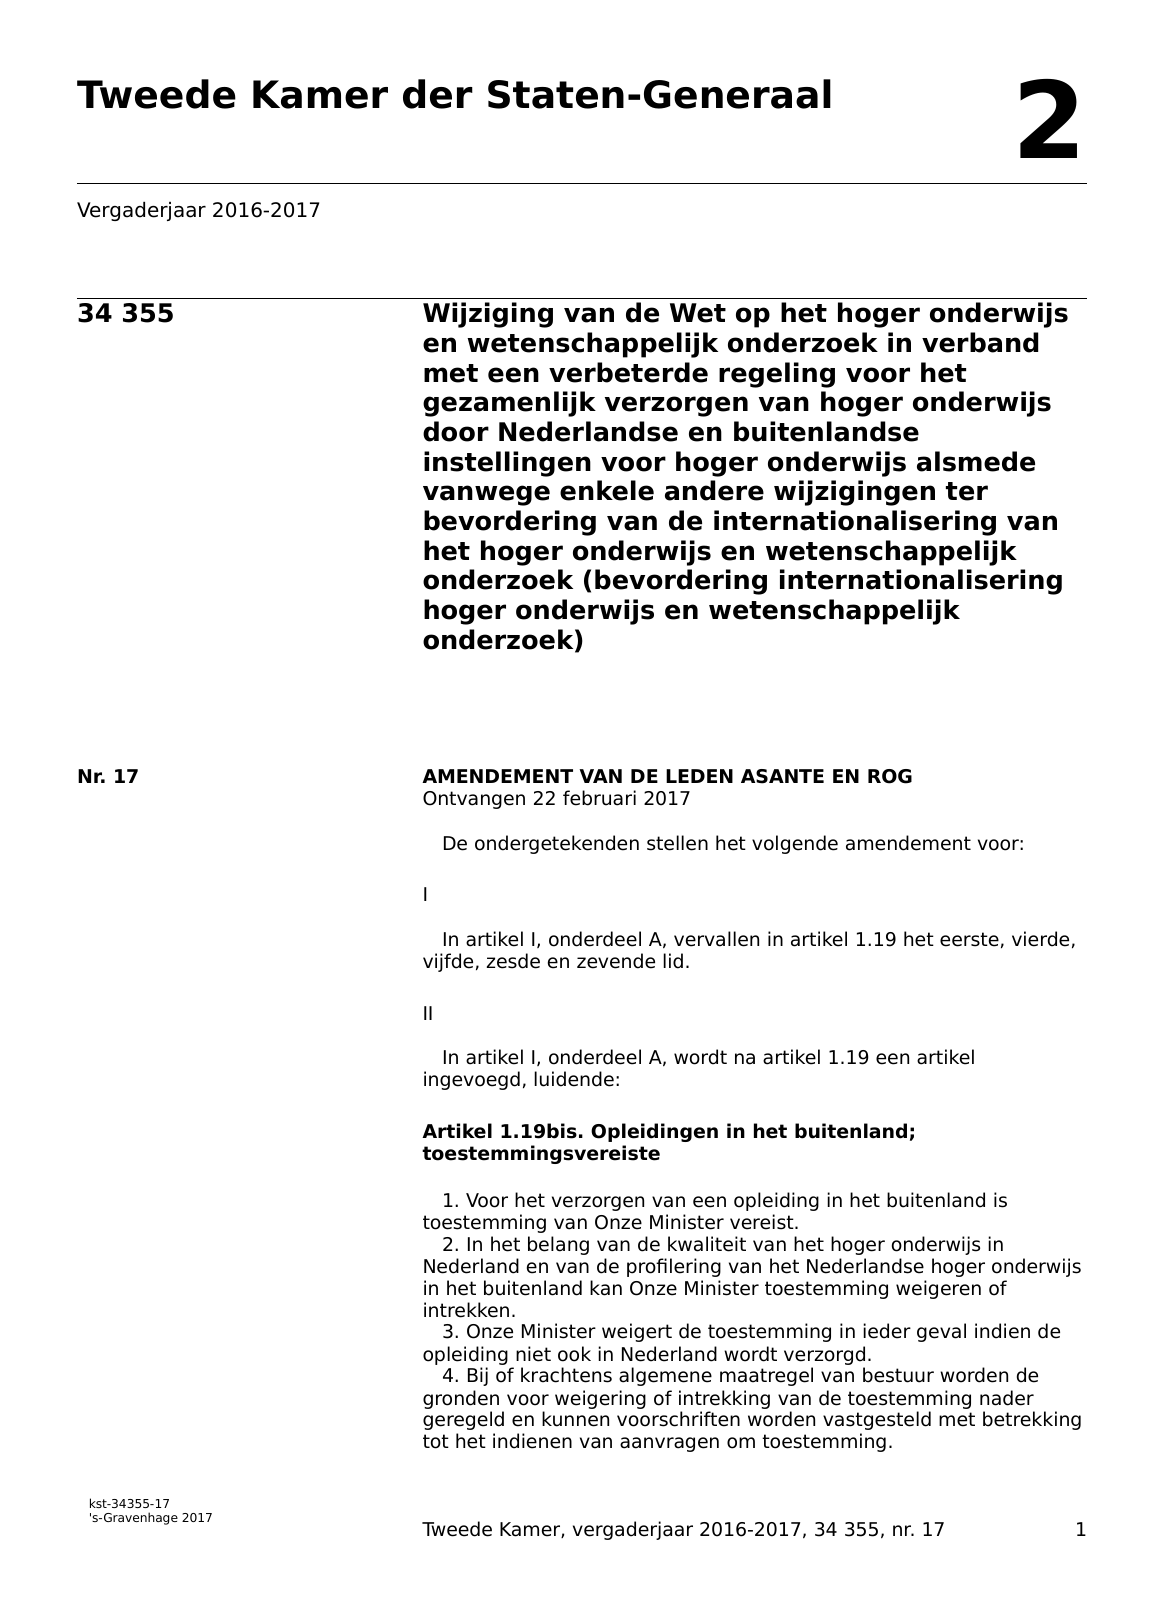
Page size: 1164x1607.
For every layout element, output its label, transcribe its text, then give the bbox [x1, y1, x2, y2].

subtitle Nr. 17 AMENDEMENT VAN DE LEDEN ASANTE EN ROG [77, 766, 1087, 788]
table_header Tweede Kamer der Staten-Generaal [77, 59, 886, 183]
subtitle Artikel 1.19bis. Opleidingen in het buitenland; toestemmingsvereiste [422, 1121, 1087, 1164]
subtitle II [422, 1002, 1087, 1024]
text 3. Onze Minister weigert de toestemming in ieder geval indien de opleiding niet ook in Nederland wordt verzorgd. [422, 1321, 1087, 1365]
table_cell Vergaderjaar 2016-2017 [77, 184, 1087, 298]
text 2. In het belang van de kwaliteit van het hoger onderwijs in Nederland en van de profilering van het Nederlandse hoger onderwijs in het buitenland kan Onze Minister toestemming weigeren of intrekken. [422, 1233, 1087, 1321]
subtitle 34 355 Wijziging van de Wet op het hoger onderwijs en wetenschappelijk onderzoek in verband met een verbeterde regeling voor het gezamenlijk verzorgen van hoger onderwijs door Nederlandse en buitenlandse instellingen voor hoger onderwijs alsmede vanwege enkele andere wijzigingen ter bevordering van de internationalisering van het hoger onderwijs en wetenschappelijk onderzoek (bevordering internationalisering hoger onderwijs en wetenschappelijk onderzoek) [77, 299, 1087, 655]
text De ondergetekenden stellen het volgende amendement voor: [422, 832, 1087, 854]
text 4. Bij of krachtens algemene maatregel van bestuur worden de gronden voor weigering of intrekking van de toestemming nader geregeld en kunnen voorschriften worden vastgesteld met betrekking tot het indienen van aanvragen om toestemming. [422, 1365, 1087, 1453]
subtitle I [422, 884, 1087, 906]
text In artikel I, onderdeel A, vervallen in artikel 1.19 het eerste, vierde, vijfde, zesde en zevende lid. [422, 928, 1087, 972]
text Ontvangen 22 februari 2017 [422, 788, 1087, 810]
text 1. Voor het verzorgen van een opleiding in het buitenland is toestemming van Onze Minister vereist. [422, 1189, 1087, 1233]
text kst-34355-17 [88, 1497, 323, 1511]
text In artikel I, onderdeel A, wordt na artikel 1.19 een artikel ingevoegd, luidende: [422, 1047, 1087, 1091]
text 's-Gravenhage 2017 [88, 1511, 323, 1525]
table_header 2 [886, 59, 1087, 183]
